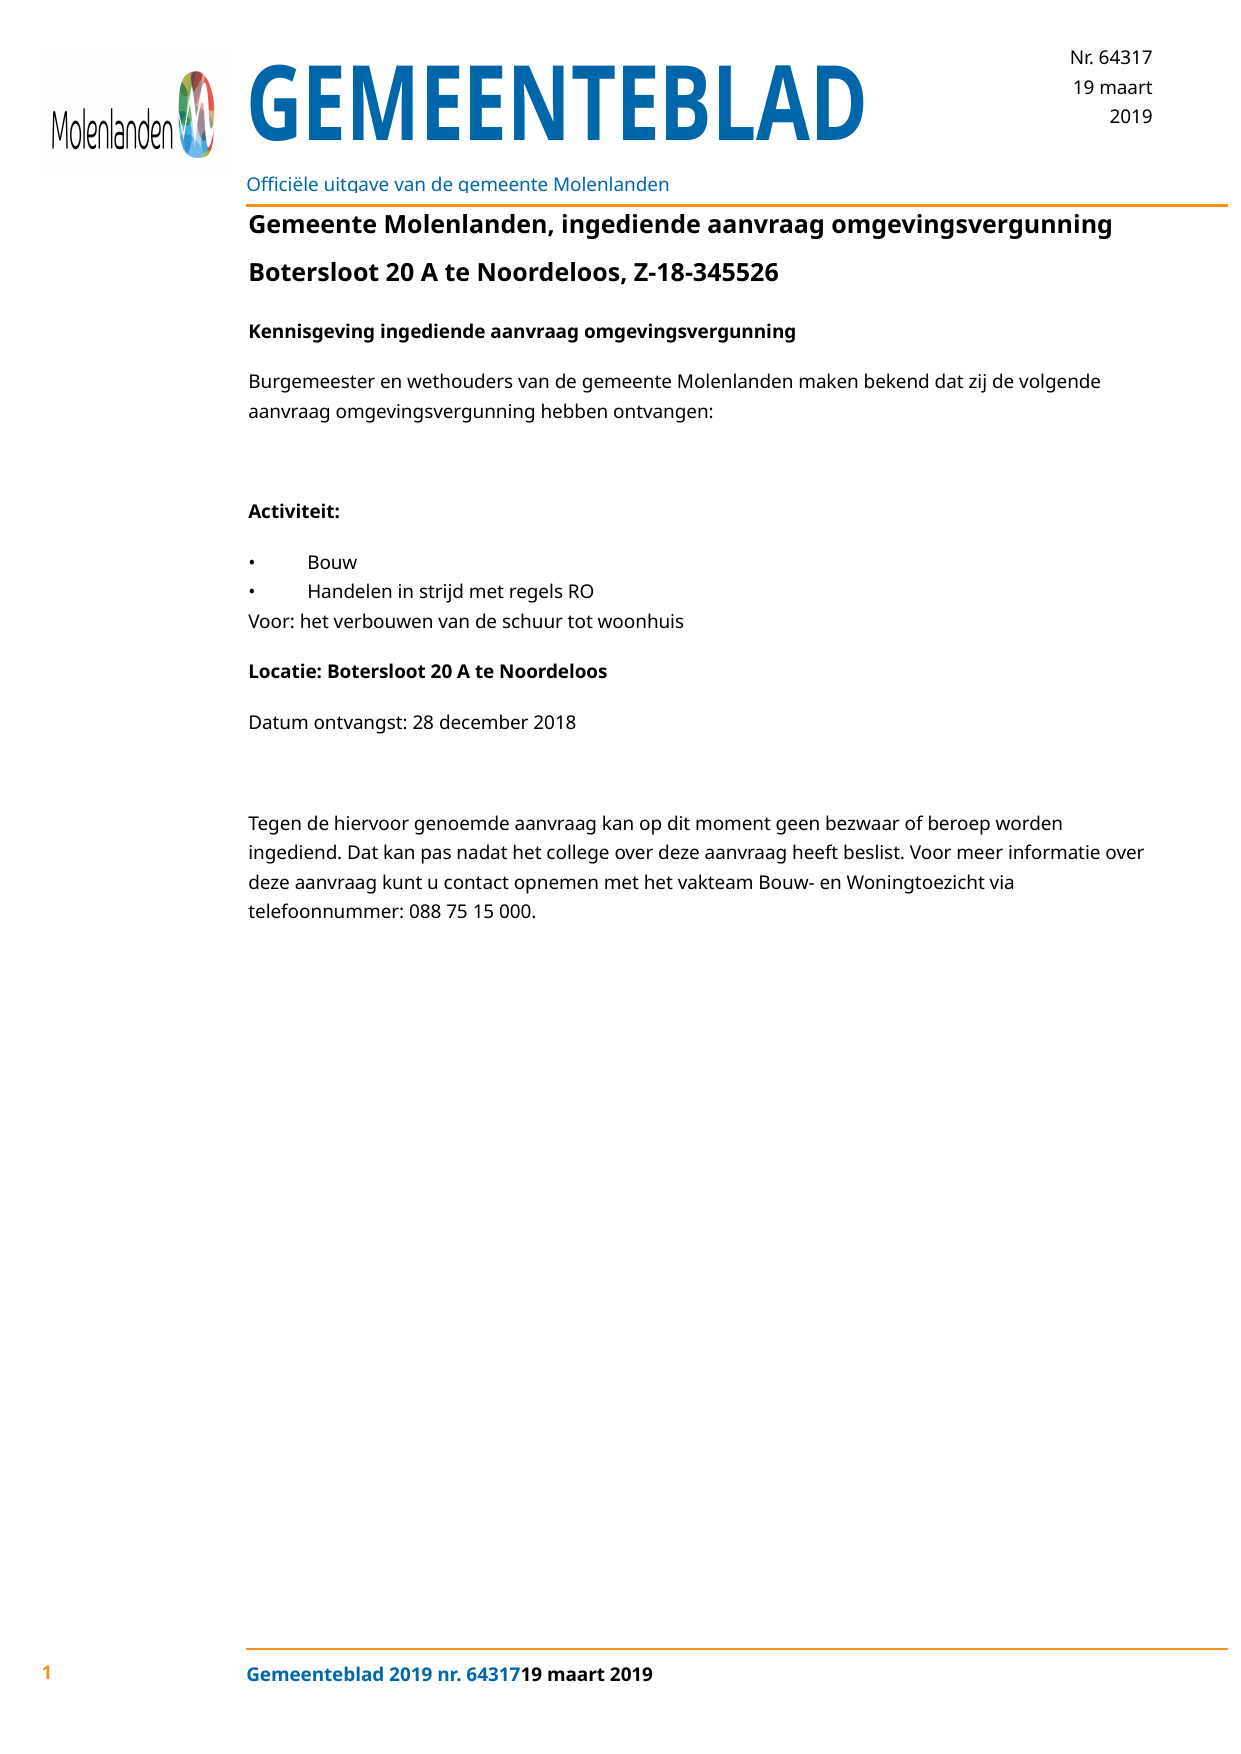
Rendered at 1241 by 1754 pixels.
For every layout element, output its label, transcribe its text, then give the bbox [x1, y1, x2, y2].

text Locatie: Botersloot 20 A te Noordeloos [248, 659, 1152, 684]
text Kennisgeving ingediende aanvraag omgevingsvergunning [248, 318, 1152, 344]
picture [41, 47, 231, 172]
list Bouw [248, 549, 1152, 575]
text Datum ontvangst: 28 december 2018 [248, 709, 1152, 735]
text Tegen de hiervoor genoemde aanvraag kan op dit moment geen bezwaar of beroep worden ingediend. Dat kan pas nadat het college over deze aanvraag heeft beslist. Voor meer informatie over deze aanvraag kunt u contact opnemen met het vakteam Bouw- en Woningtoezicht via telefoonnummer: 088 75 15 000. [248, 810, 1152, 924]
list Handelen in strijd met regels RO [248, 579, 1152, 604]
text Burgemeester en wethouders van de gemeente Molenlanden maken bekend dat zij de volgende aanvraag omgevingsvergunning hebben ontvangen: [248, 368, 1152, 424]
text Activiteit: [248, 499, 1152, 524]
text Voor: het verbouwen van de schuur tot woonhuis [248, 608, 1152, 634]
text Gemeente Molenlanden, ingediende aanvraag omgevingsvergunning Botersloot 20 A te Noordeloos, Z-18-345526 [248, 207, 1152, 288]
